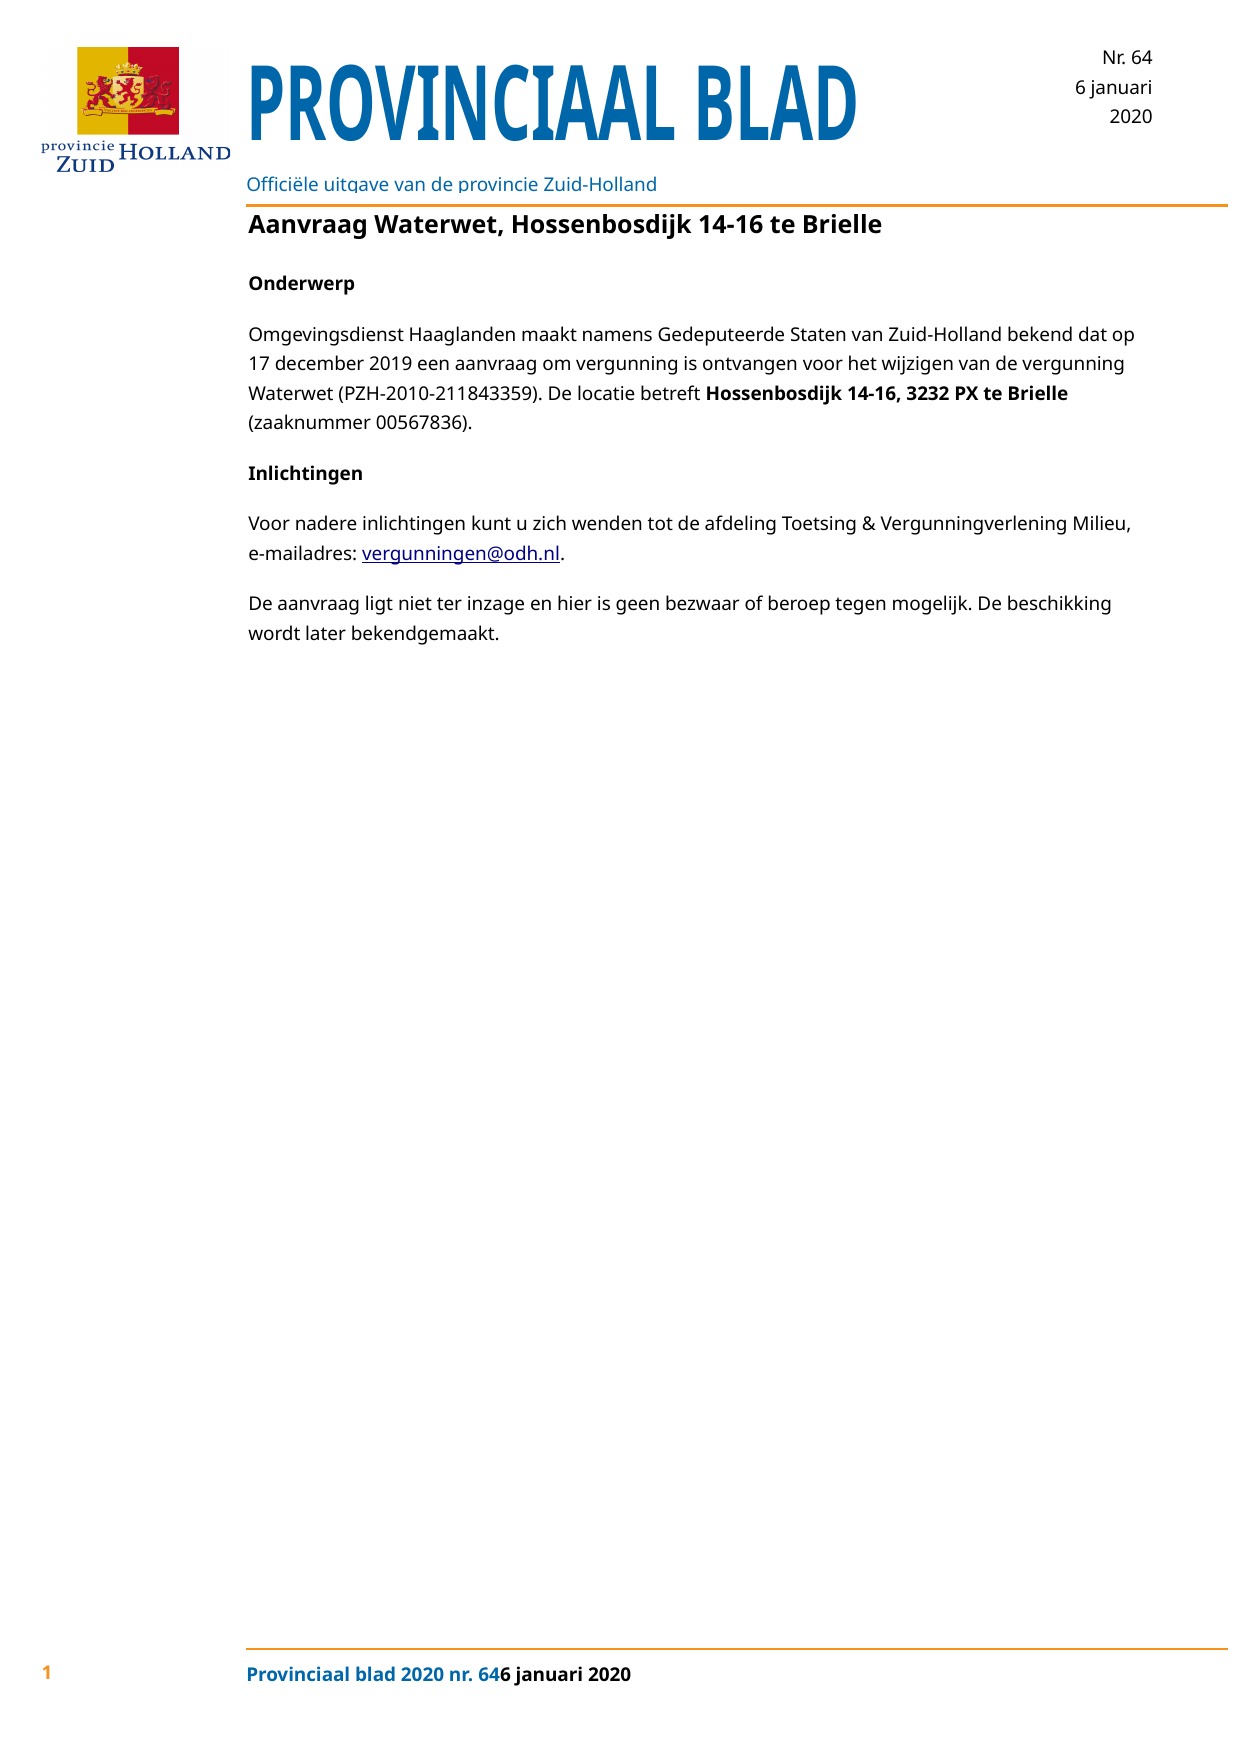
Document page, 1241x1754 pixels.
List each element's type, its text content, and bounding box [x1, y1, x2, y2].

text Inlichtingen [248, 460, 1152, 486]
text Onderwerp [248, 270, 1152, 296]
text De aanvraag ligt niet ter inzage en hier is geen bezwaar of beroep tegen mogelijk. De beschikking wordt later bekendgemaakt. [248, 590, 1152, 646]
text Aanvraag Waterwet, Hossenbosdijk 14-16 te Brielle [248, 207, 1152, 241]
picture [41, 47, 231, 172]
text Omgevingsdienst Haaglanden maakt namens Gedeputeerde Staten van Zuid-Holland bekend dat op 17 december 2019 een aanvraag om vergunning is ontvangen voor het wijzigen van de vergunning Waterwet (PZH-2010-211843359). De locatie betreft Hossenbosdijk 14-16, 3232 PX te Brielle (zaaknummer 00567836). [248, 321, 1152, 435]
text Voor nadere inlichtingen kunt u zich wenden tot de afdeling Toetsing & Vergunningverlening Milieu, e-mailadres: vergunningen@odh.nl. [248, 510, 1152, 566]
